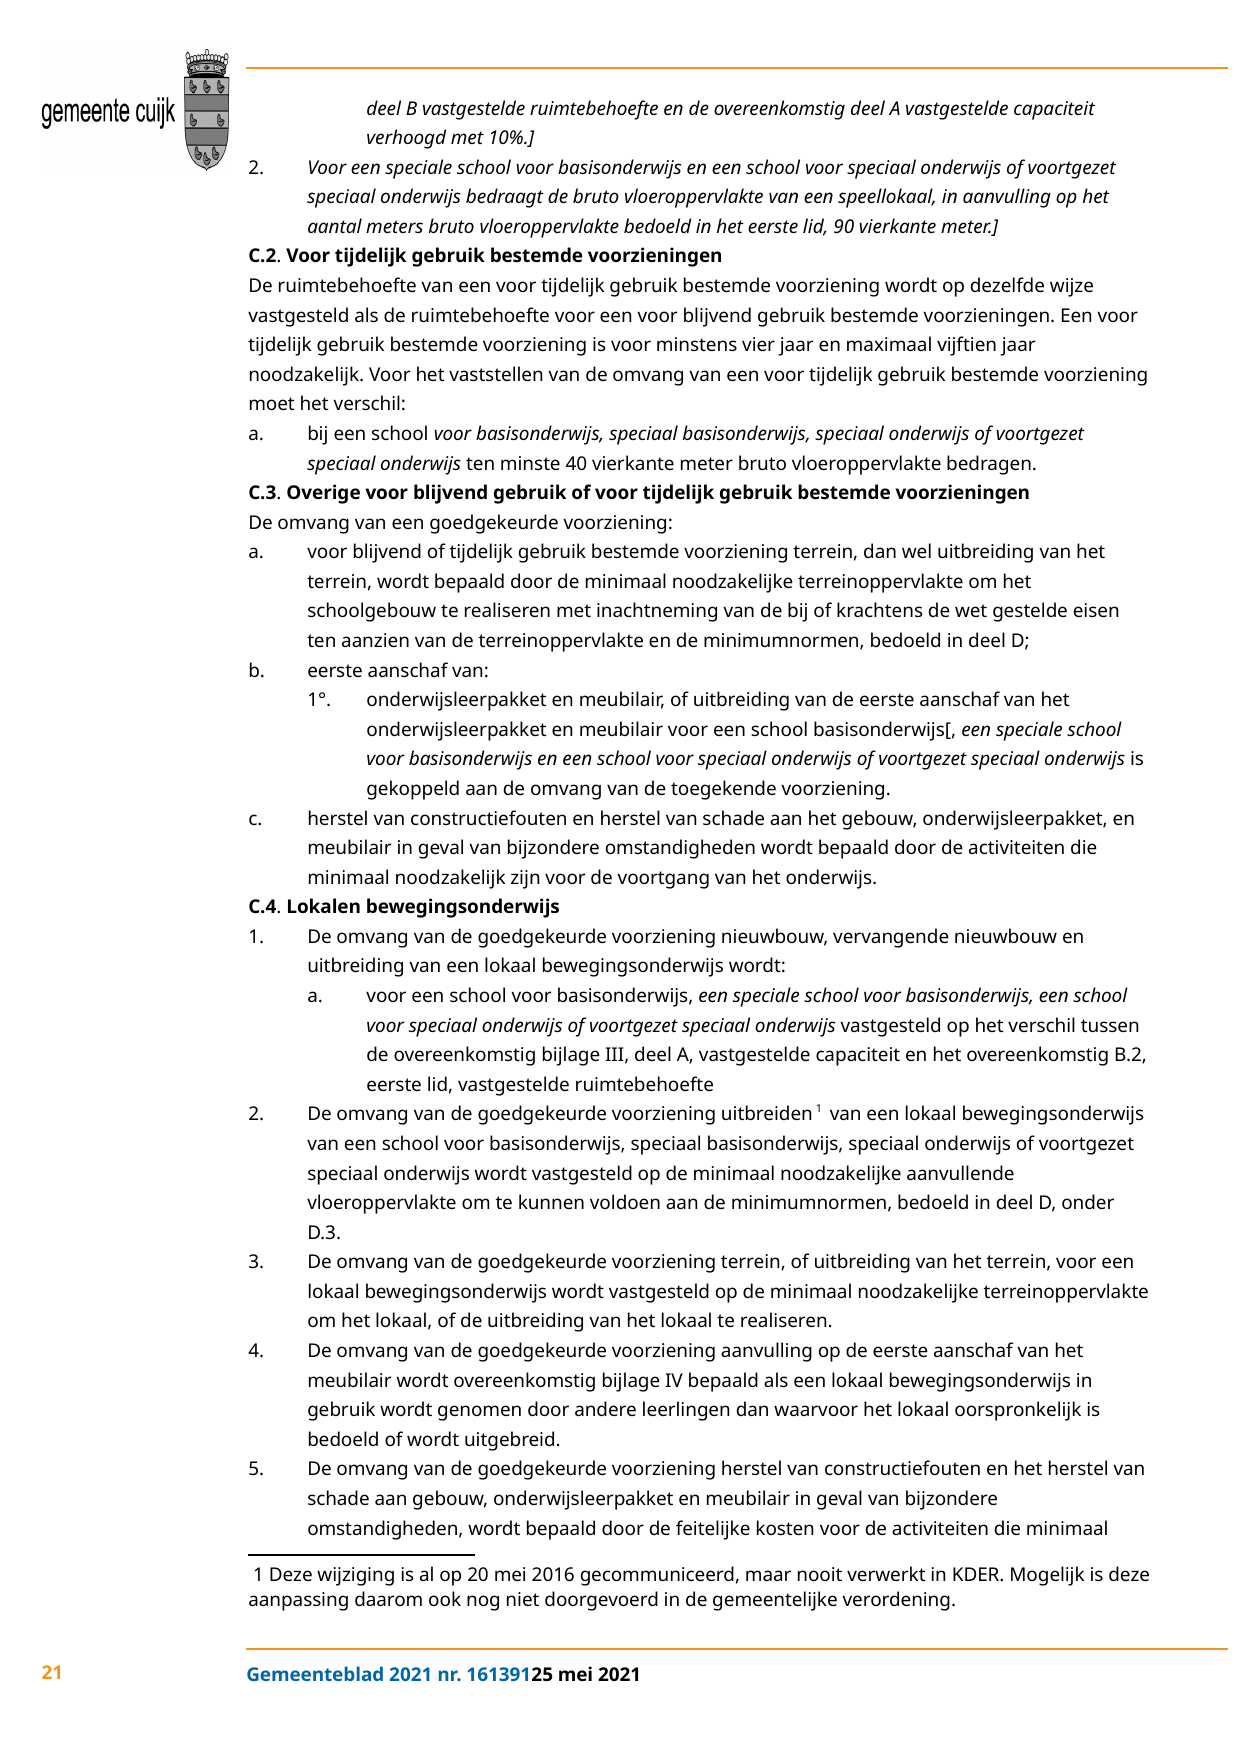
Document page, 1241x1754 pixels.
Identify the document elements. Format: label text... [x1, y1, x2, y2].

list Deze wijziging is al op 20 mei 2016 gecommuniceerd, maar nooit verwerkt in KDER. Mogelijk is deze aanpassing daarom ook nog niet doorgevoerd in de gemeentelijke verordening. [248, 1561, 1152, 1612]
list onderwijsleerpakket en meubilair, of uitbreiding van de eerste aanschaf van het onderwijsleerpakket en meubilair voor een school basisonderwijs[, een speciale school voor basisonderwijs en een school voor speciaal onderwijs of voortgezet speciaal onderwijs is gekoppeld aan de omvang van de toegekende voorziening. [307, 686, 1152, 801]
list Voor een speciale school voor basisonderwijs en een school voor speciaal onderwijs of voortgezet speciaal onderwijs bedraagt de bruto vloeroppervlakte van een speellokaal, in aanvulling op het aantal meters bruto vloeroppervlakte bedoeld in het eerste lid, 90 vierkante meter.] [248, 154, 1152, 239]
list De omvang van de goedgekeurde voorziening nieuwbouw, vervangende nieuwbouw en uitbreiding van een lokaal bewegingsonderwijs wordt: [248, 923, 1152, 978]
text De omvang van een goedgekeurde voorziening: [248, 509, 1152, 535]
list De omvang van de goedgekeurde voorziening herstel van constructiefouten en het herstel van schade aan gebouw, onderwijsleerpakket en meubilair in geval van bijzondere omstandigheden, wordt bepaald door de feitelijke kosten voor de activiteiten die minimaal [248, 1456, 1152, 1541]
list De omvang van de goedgekeurde voorziening terrein, of uitbreiding van het terrein, voor een lokaal bewegingsonderwijs wordt vastgesteld op de minimaal noodzakelijke terreinoppervlakte om het lokaal, of de uitbreiding van het lokaal te realiseren. [248, 1248, 1152, 1333]
text De ruimtebehoefte van een voor tijdelijk gebruik bestemde voorziening wordt op dezelfde wijze vastgesteld als de ruimtebehoefte voor een voor blijvend gebruik bestemde voorzieningen. Een voor tijdelijk gebruik bestemde voorziening is voor minstens vier jaar en maximaal vijftien jaar noodzakelijk. Voor het vaststellen van de omvang van een voor tijdelijk gebruik bestemde voorziening moet het verschil: [248, 272, 1152, 416]
list deel B vastgestelde ruimtebehoefte en de overeenkomstig deel A vastgestelde capaciteit verhoogd met 10%.] [307, 95, 1152, 150]
text C.4. Lokalen bewegingsonderwijs [248, 893, 1152, 919]
list De omvang van de goedgekeurde voorziening aanvulling op de eerste aanschaf van het meubilair wordt overeenkomstig bijlage IV bepaald als een lokaal bewegingsonderwijs in gebruik wordt genomen door andere leerlingen dan waarvoor het lokaal oorspronkelijk is bedoeld of wordt uitgebreid. [248, 1337, 1152, 1452]
list bij een school voor basisonderwijs, speciaal basisonderwijs, speciaal onderwijs of voortgezet speciaal onderwijs ten minste 40 vierkante meter bruto vloeroppervlakte bedragen. [248, 420, 1152, 476]
list voor blijvend of tijdelijk gebruik bestemde voorziening terrein, dan wel uitbreiding van het terrein, wordt bepaald door de minimaal noodzakelijke terreinoppervlakte om het schoolgebouw te realiseren met inachtneming van de bij of krachtens de wet gestelde eisen ten aanzien van de terreinoppervlakte en de minimumnormen, bedoeld in deel D; [248, 538, 1152, 653]
list De omvang van de goedgekeurde voorziening uitbreiden van een lokaal bewegingsonderwijs van een school voor basisonderwijs, speciaal basisonderwijs, speciaal onderwijs of voortgezet speciaal onderwijs wordt vastgesteld op de minimaal noodzakelijke aanvullende vloeroppervlakte om te kunnen voldoen aan de minimumnormen, bedoeld in deel D, onder D.3. [248, 1101, 1152, 1245]
text C.3. Overige voor blijvend gebruik of voor tijdelijk gebruik bestemde voorzieningen [248, 479, 1152, 505]
picture [41, 47, 231, 172]
list voor een school voor basisonderwijs, een speciale school voor basisonderwijs, een school voor speciaal onderwijs of voortgezet speciaal onderwijs vastgesteld op het verschil tussen de overeenkomstig bijlage III, deel A, vastgestelde capaciteit en het overeenkomstig B.2, eerste lid, vastgestelde ruimtebehoefte [307, 982, 1152, 1097]
list herstel van constructiefouten en herstel van schade aan het gebouw, onderwijsleerpakket, en meubilair in geval van bijzondere omstandigheden wordt bepaald door de activiteiten die minimaal noodzakelijk zijn voor de voortgang van het onderwijs. [248, 805, 1152, 890]
text C.2. Voor tijdelijk gebruik bestemde voorzieningen [248, 243, 1152, 268]
list eerste aanschaf van: [248, 657, 1152, 683]
